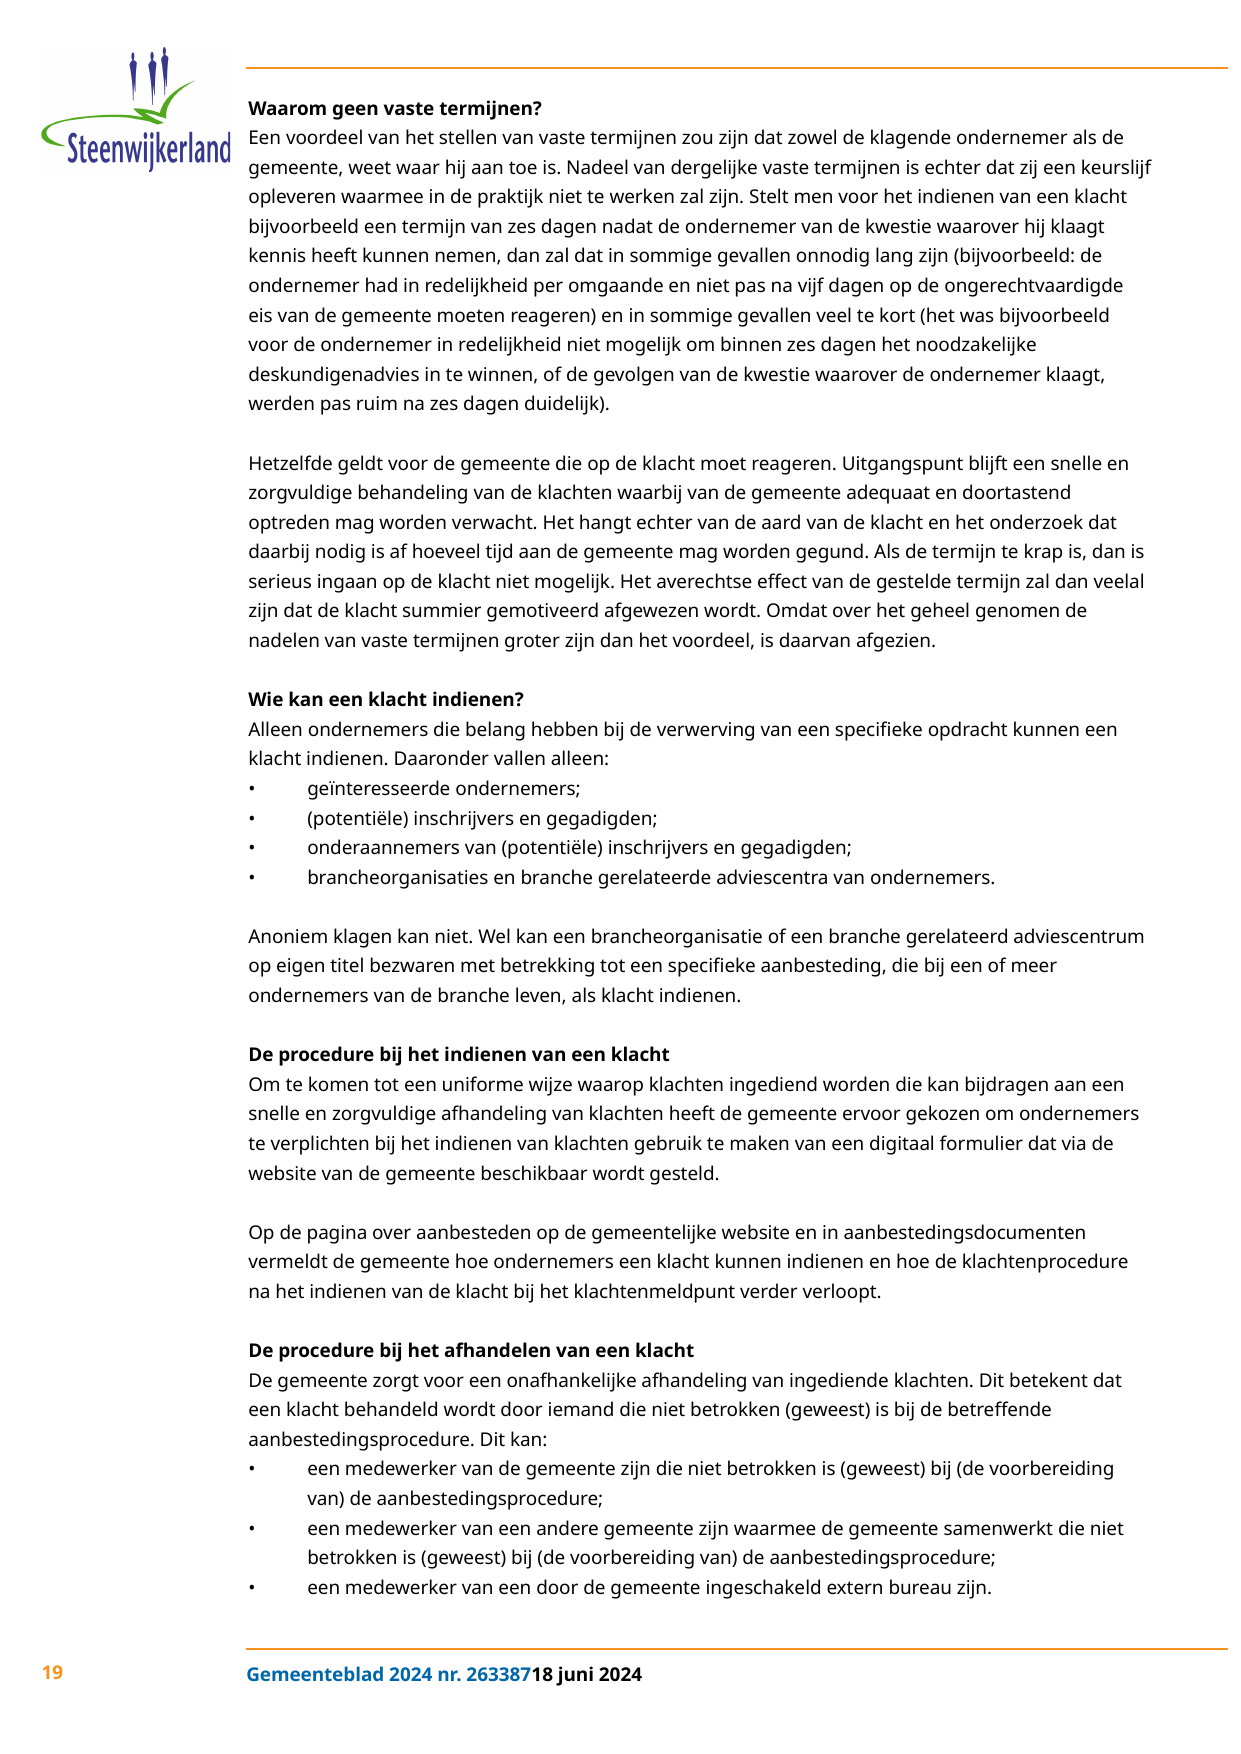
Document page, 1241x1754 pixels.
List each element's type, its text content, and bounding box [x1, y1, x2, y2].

list een medewerker van de gemeente zijn die niet betrokken is (geweest) bij (de voorbereiding van) de aanbestedingsprocedure; [248, 1456, 1152, 1511]
text De procedure bij het afhandelen van een klacht [248, 1337, 1152, 1363]
text Op de pagina over aanbesteden op de gemeentelijke website en in aanbestedingsdocumenten vermeldt de gemeente hoe ondernemers een klacht kunnen indienen en hoe de klachtenprocedure na het indienen van de klacht bij het klachtenmeldpunt verder verloopt. [248, 1219, 1152, 1304]
list een medewerker van een door de gemeente ingeschakeld extern bureau zijn. [248, 1574, 1152, 1600]
list brancheorganisaties en branche gerelateerde adviescentra van ondernemers. [248, 864, 1152, 890]
text De procedure bij het indienen van een klacht [248, 1041, 1152, 1067]
text Wie kan een klacht indienen? [248, 686, 1152, 712]
text De gemeente zorgt voor een onafhankelijke afhandeling van ingediende klachten. Dit betekent dat een klacht behandeld wordt door iemand die niet betrokken (geweest) is bij de betreffende aanbestedingsprocedure. Dit kan: [248, 1367, 1152, 1452]
list (potentiële) inschrijvers en gegadigden; [248, 805, 1152, 831]
text Alleen ondernemers die belang hebben bij de verwerving van een specifieke opdracht kunnen een klacht indienen. Daaronder vallen alleen: [248, 716, 1152, 771]
text Om te komen tot een uniforme wijze waarop klachten ingediend worden die kan bijdragen aan een snelle en zorgvuldige afhandeling van klachten heeft de gemeente ervoor gekozen om ondernemers te verplichten bij het indienen van klachten gebruik te maken van een digitaal formulier dat via de website van de gemeente beschikbaar wordt gesteld. [248, 1071, 1152, 1186]
text Een voordeel van het stellen van vaste termijnen zou zijn dat zowel de klagende ondernemer als de gemeente, weet waar hij aan toe is. Nadeel van dergelijke vaste termijnen is echter dat zij een keurslijf opleveren waarmee in de praktijk niet te werken zal zijn. Stelt men voor het indienen van een klacht bijvoorbeeld een termijn van zes dagen nadat de ondernemer van de kwestie waarover hij klaagt kennis heeft kunnen nemen, dan zal dat in sommige gevallen onnodig lang zijn (bijvoorbeeld: de ondernemer had in redelijkheid per omgaande en niet pas na vijf dagen op de ongerechtvaardigde eis van de gemeente moeten reageren) en in sommige gevallen veel te kort (het was bijvoorbeeld voor de ondernemer in redelijkheid niet mogelijk om binnen zes dagen het noodzakelijke deskundigenadvies in te winnen, of de gevolgen van de kwestie waarover de ondernemer klaagt, werden pas ruim na zes dagen duidelijk). [248, 124, 1152, 416]
list geïnteresseerde ondernemers; [248, 775, 1152, 801]
picture [41, 47, 231, 172]
text Anoniem klagen kan niet. Wel kan een brancheorganisatie of een branche gerelateerd adviescentrum op eigen titel bezwaren met betrekking tot een specifieke aanbesteding, die bij een of meer ondernemers van de branche leven, als klacht indienen. [248, 923, 1152, 1008]
text Hetzelfde geldt voor de gemeente die op de klacht moet reageren. Uitgangspunt blijft een snelle en zorgvuldige behandeling van de klachten waarbij van de gemeente adequaat en doortastend optreden mag worden verwacht. Het hangt echter van de aard van de klacht en het onderzoek dat daarbij nodig is af hoeveel tijd aan de gemeente mag worden gegund. Als de termijn te krap is, dan is serieus ingaan op de klacht niet mogelijk. Het averechtse effect van de gestelde termijn zal dan veelal zijn dat de klacht summier gemotiveerd afgewezen wordt. Omdat over het geheel genomen de nadelen van vaste termijnen groter zijn dan het voordeel, is daarvan afgezien. [248, 450, 1152, 653]
list onderaannemers van (potentiële) inschrijvers en gegadigden; [248, 834, 1152, 860]
text Waarom geen vaste termijnen? [248, 95, 1152, 121]
list een medewerker van een andere gemeente zijn waarmee de gemeente samenwerkt die niet betrokken is (geweest) bij (de voorbereiding van) de aanbestedingsprocedure; [248, 1515, 1152, 1570]
